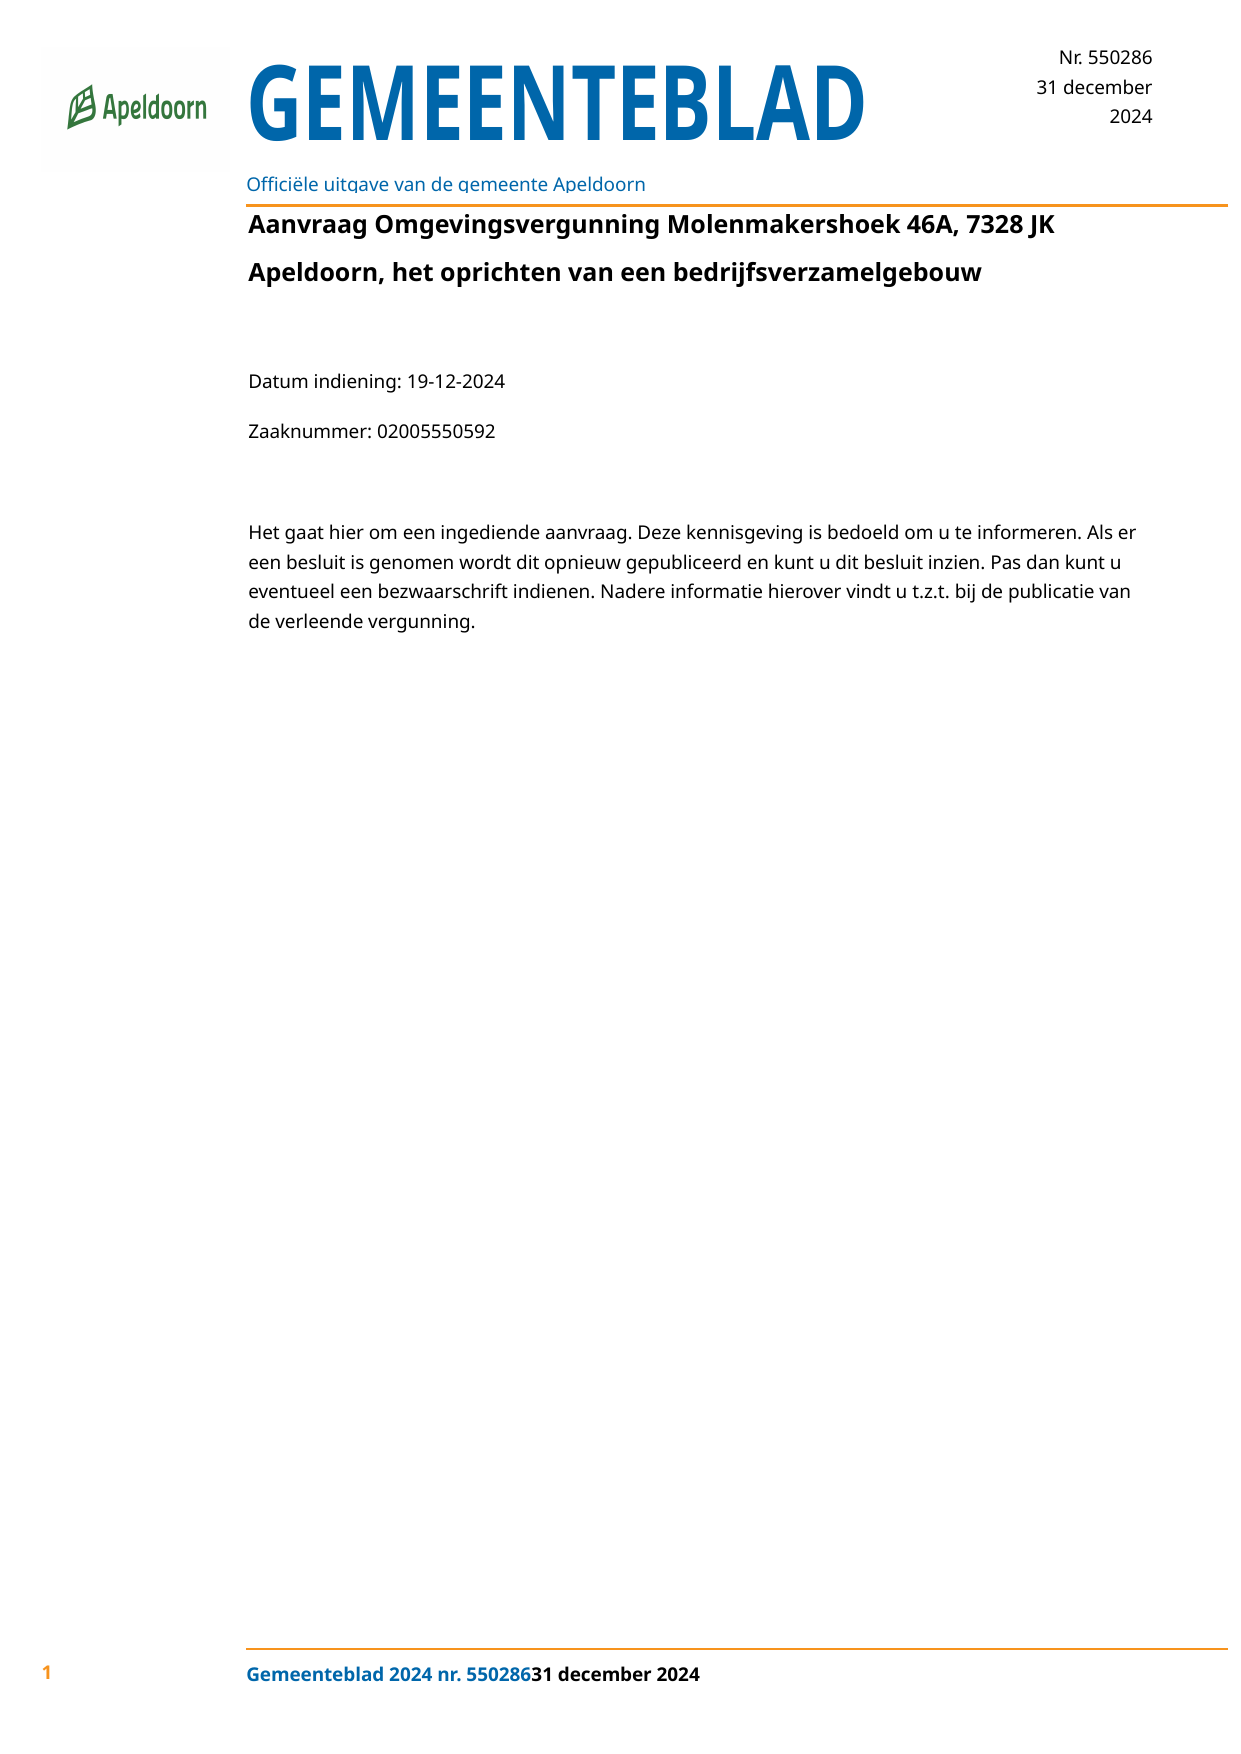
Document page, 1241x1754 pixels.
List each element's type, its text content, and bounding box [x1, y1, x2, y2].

text Aanvraag Omgevingsvergunning Molenmakershoek 46A, 7328 JK Apeldoorn, het oprichten van een bedrijfsverzamelgebouw [248, 207, 1152, 288]
text Datum indiening: 19-12-2024 [248, 368, 1152, 394]
picture [41, 47, 231, 172]
text Het gaat hier om een ingediende aanvraag. Deze kennisgeving is bedoeld om u te informeren. Als er een besluit is genomen wordt dit opnieuw gepubliceerd en kunt u dit besluit inzien. Pas dan kunt u eventueel een bezwaarschrift indienen. Nadere informatie hierover vindt u t.z.t. bij de publicatie van de verleende vergunning. [248, 519, 1152, 634]
text Zaaknummer: 02005550592 [248, 419, 1152, 444]
